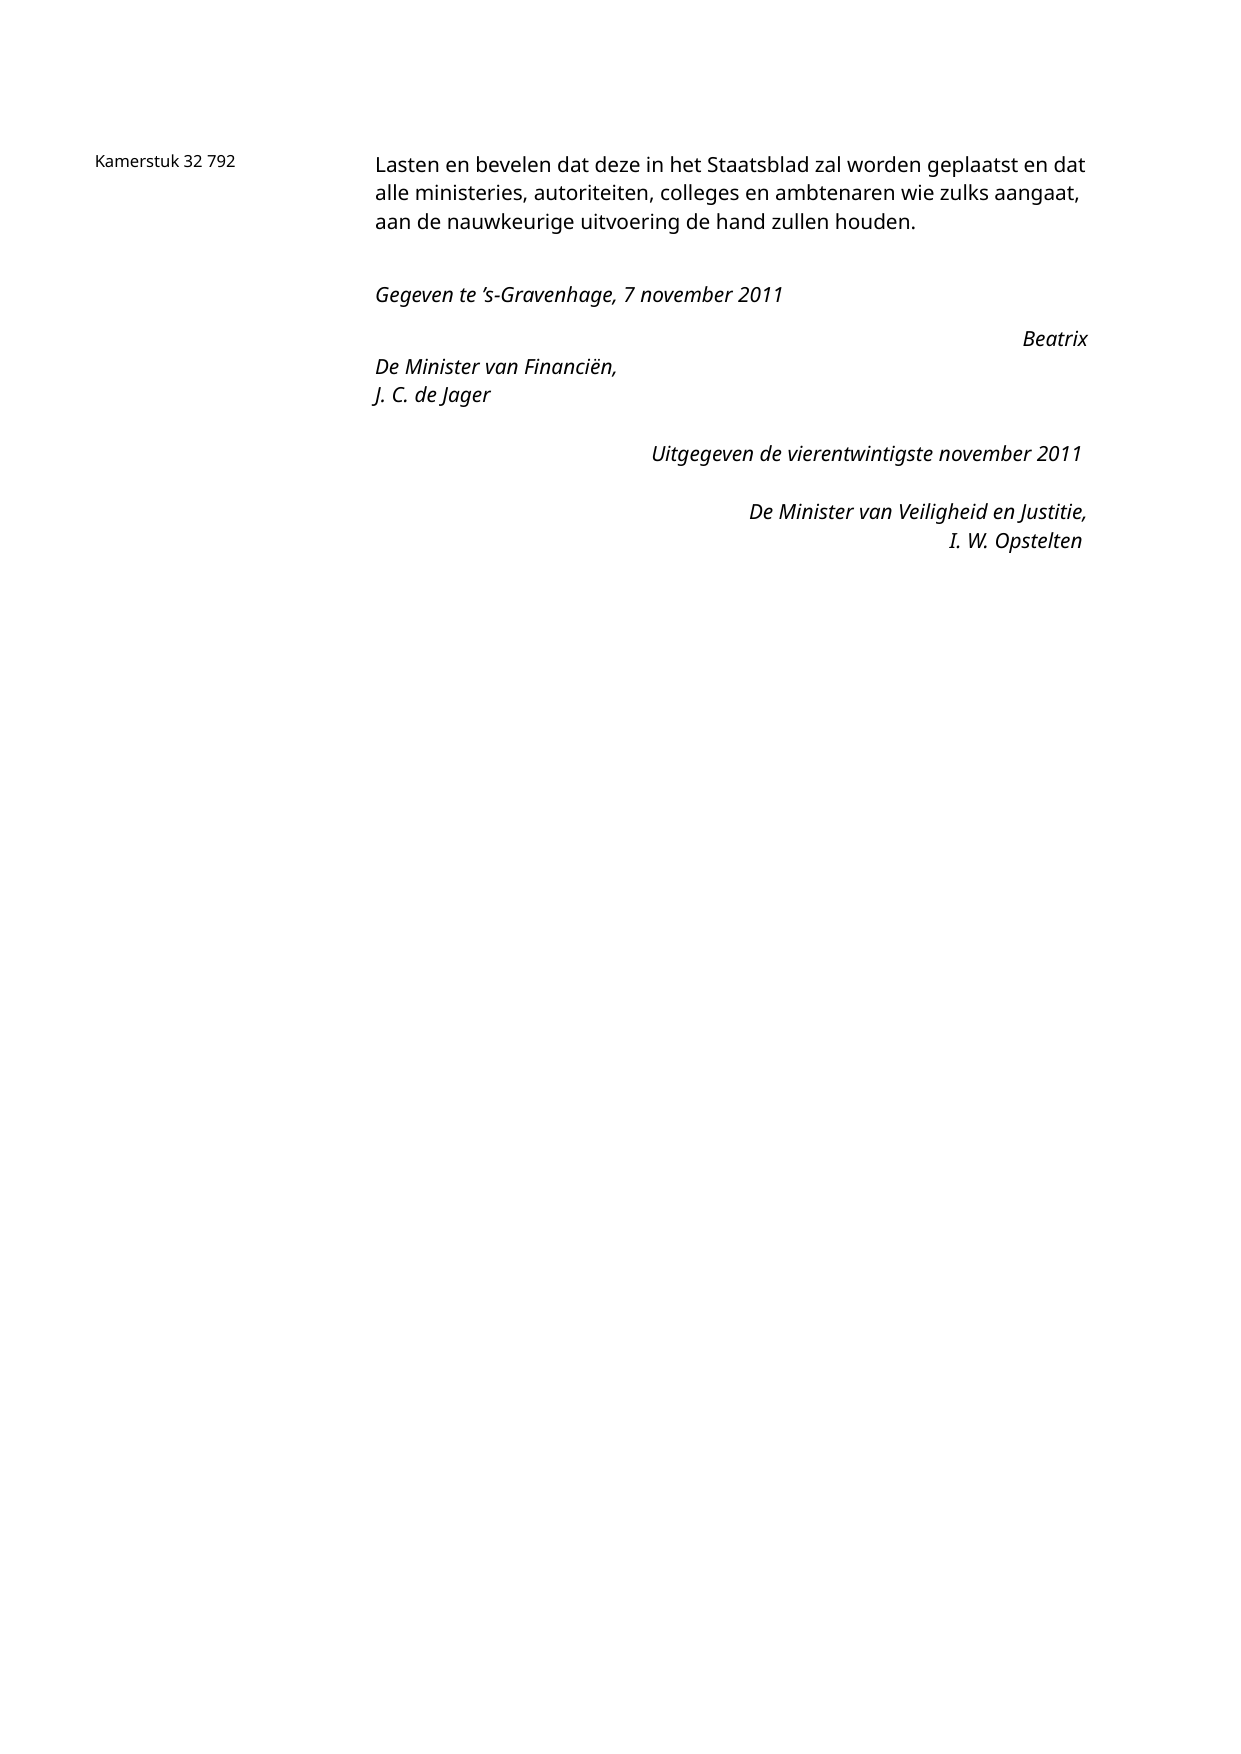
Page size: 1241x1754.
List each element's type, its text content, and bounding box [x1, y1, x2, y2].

text Kamerstuk 32 792 [94, 150, 328, 173]
text J. C. de Jager [375, 381, 1090, 409]
text De Minister van Financiën, [375, 352, 1090, 381]
text De Minister van Veiligheid en Justitie, [375, 497, 1090, 526]
text I. W. Opstelten [375, 526, 1090, 554]
text Lasten en bevelen dat deze in het Staatsblad zal worden geplaatst en dat alle ministeries, autoriteiten, colleges en ambtenaren wie zulks aangaat, aan de nauwkeurige uitvoering de hand zullen houden. [375, 150, 1090, 235]
text Beatrix [375, 324, 1090, 352]
text Uitgegeven de vierentwintigste november 2011 [375, 439, 1090, 467]
text Gegeven te ’s-Gravenhage, 7 november 2011 [375, 280, 1090, 309]
